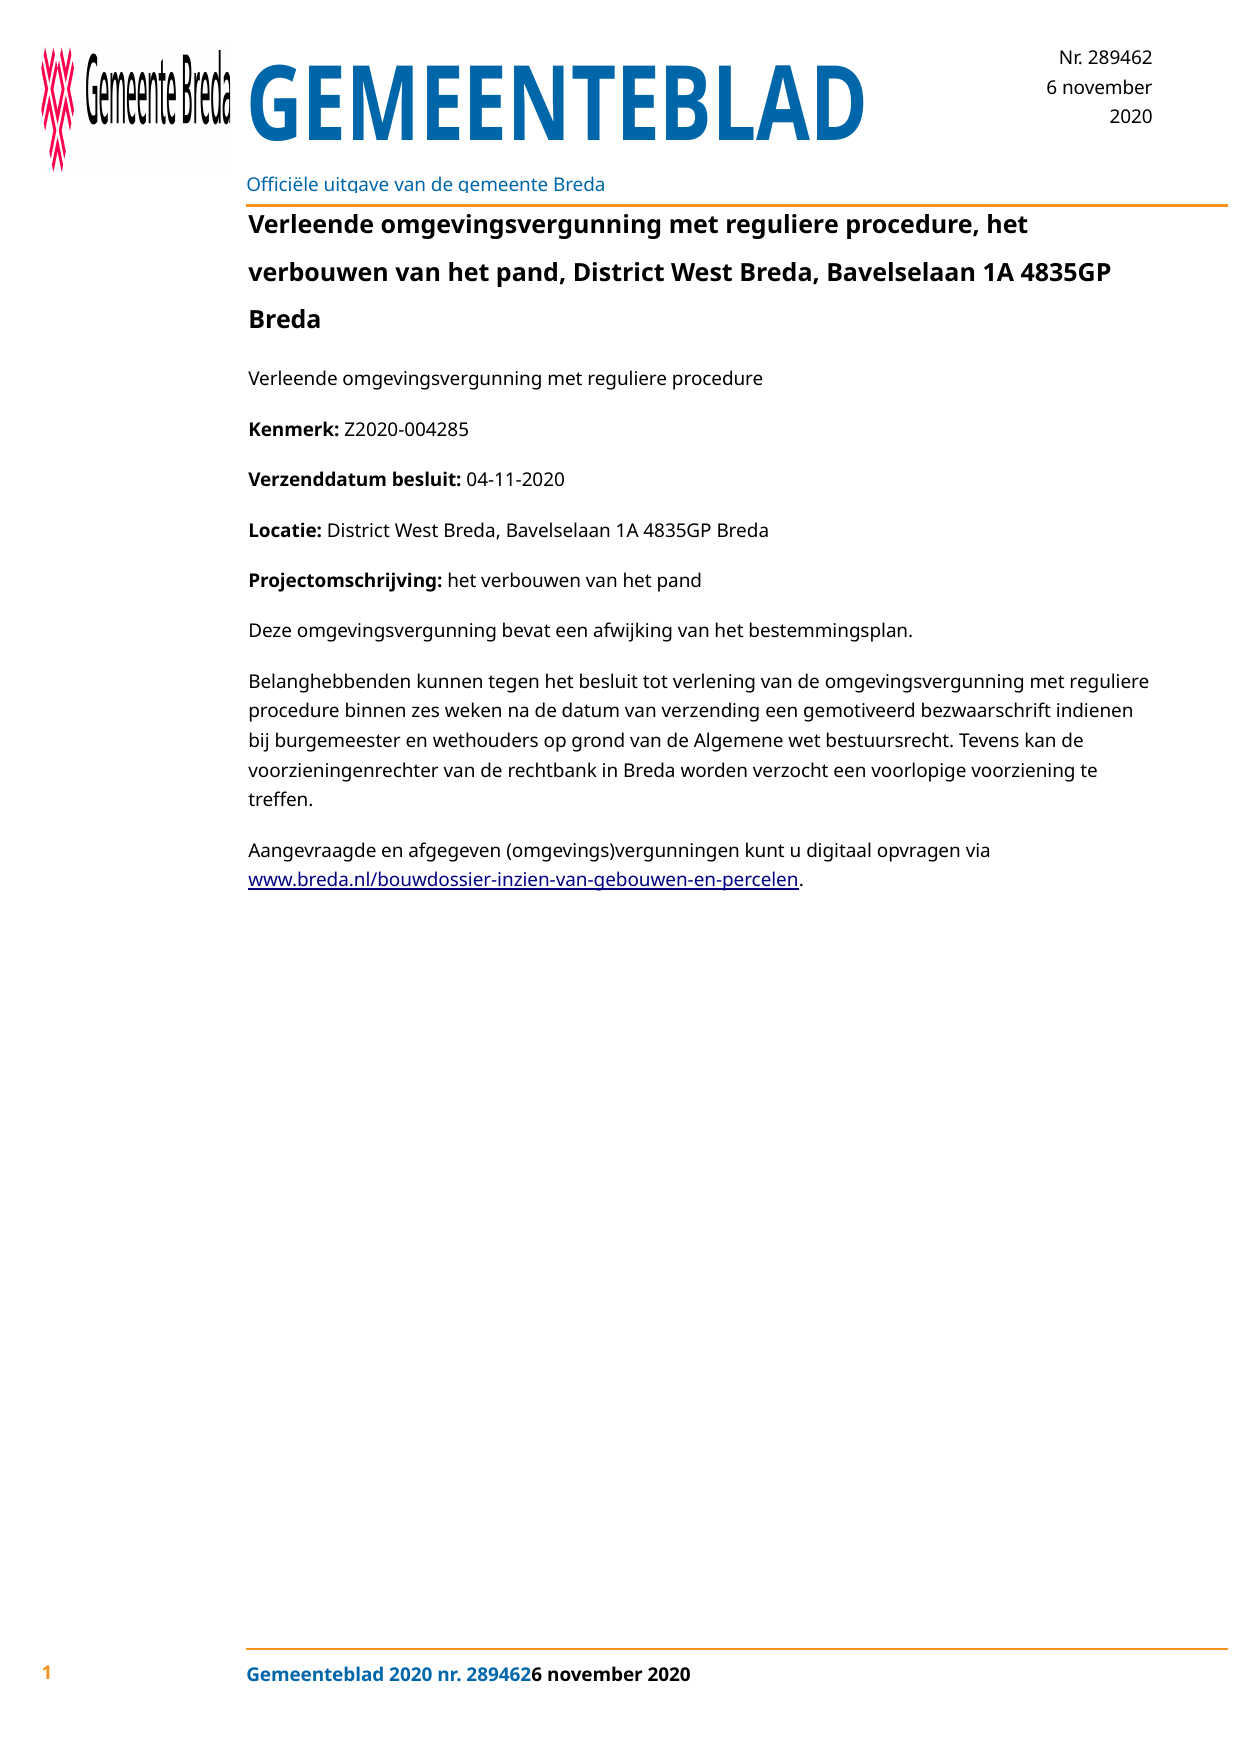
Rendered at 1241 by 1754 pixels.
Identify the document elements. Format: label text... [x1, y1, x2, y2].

text Deze omgevingsvergunning bevat een afwijking van het bestemmingsplan. [248, 618, 1152, 643]
text Verleende omgevingsvergunning met reguliere procedure, het verbouwen van het pand, District West Breda, Bavelselaan 1A 4835GP Breda [248, 207, 1152, 336]
text Aangevraagde en afgegeven (omgevings)vergunningen kunt u digitaal opvragen via www.breda.nl/bouwdossier-inzien-van-gebouwen-en-percelen. [248, 837, 1152, 892]
text Kenmerk: Z2020-004285 [248, 416, 1152, 442]
text Verleende omgevingsvergunning met reguliere procedure [248, 366, 1152, 391]
picture [41, 47, 231, 172]
text Verzenddatum besluit: 04-11-2020 [248, 466, 1152, 492]
text Locatie: District West Breda, Bavelselaan 1A 4835GP Breda [248, 517, 1152, 542]
text Projectomschrijving: het verbouwen van het pand [248, 567, 1152, 593]
text Belanghebbenden kunnen tegen het besluit tot verlening van de omgevingsvergunning met reguliere procedure binnen zes weken na de datum van verzending een gemotiveerd bezwaarschrift indienen bij burgemeester en wethouders op grond van de Algemene wet bestuursrecht. Tevens kan de voorzieningenrechter van de rechtbank in Breda worden verzocht een voorlopige voorziening te treffen. [248, 668, 1152, 812]
